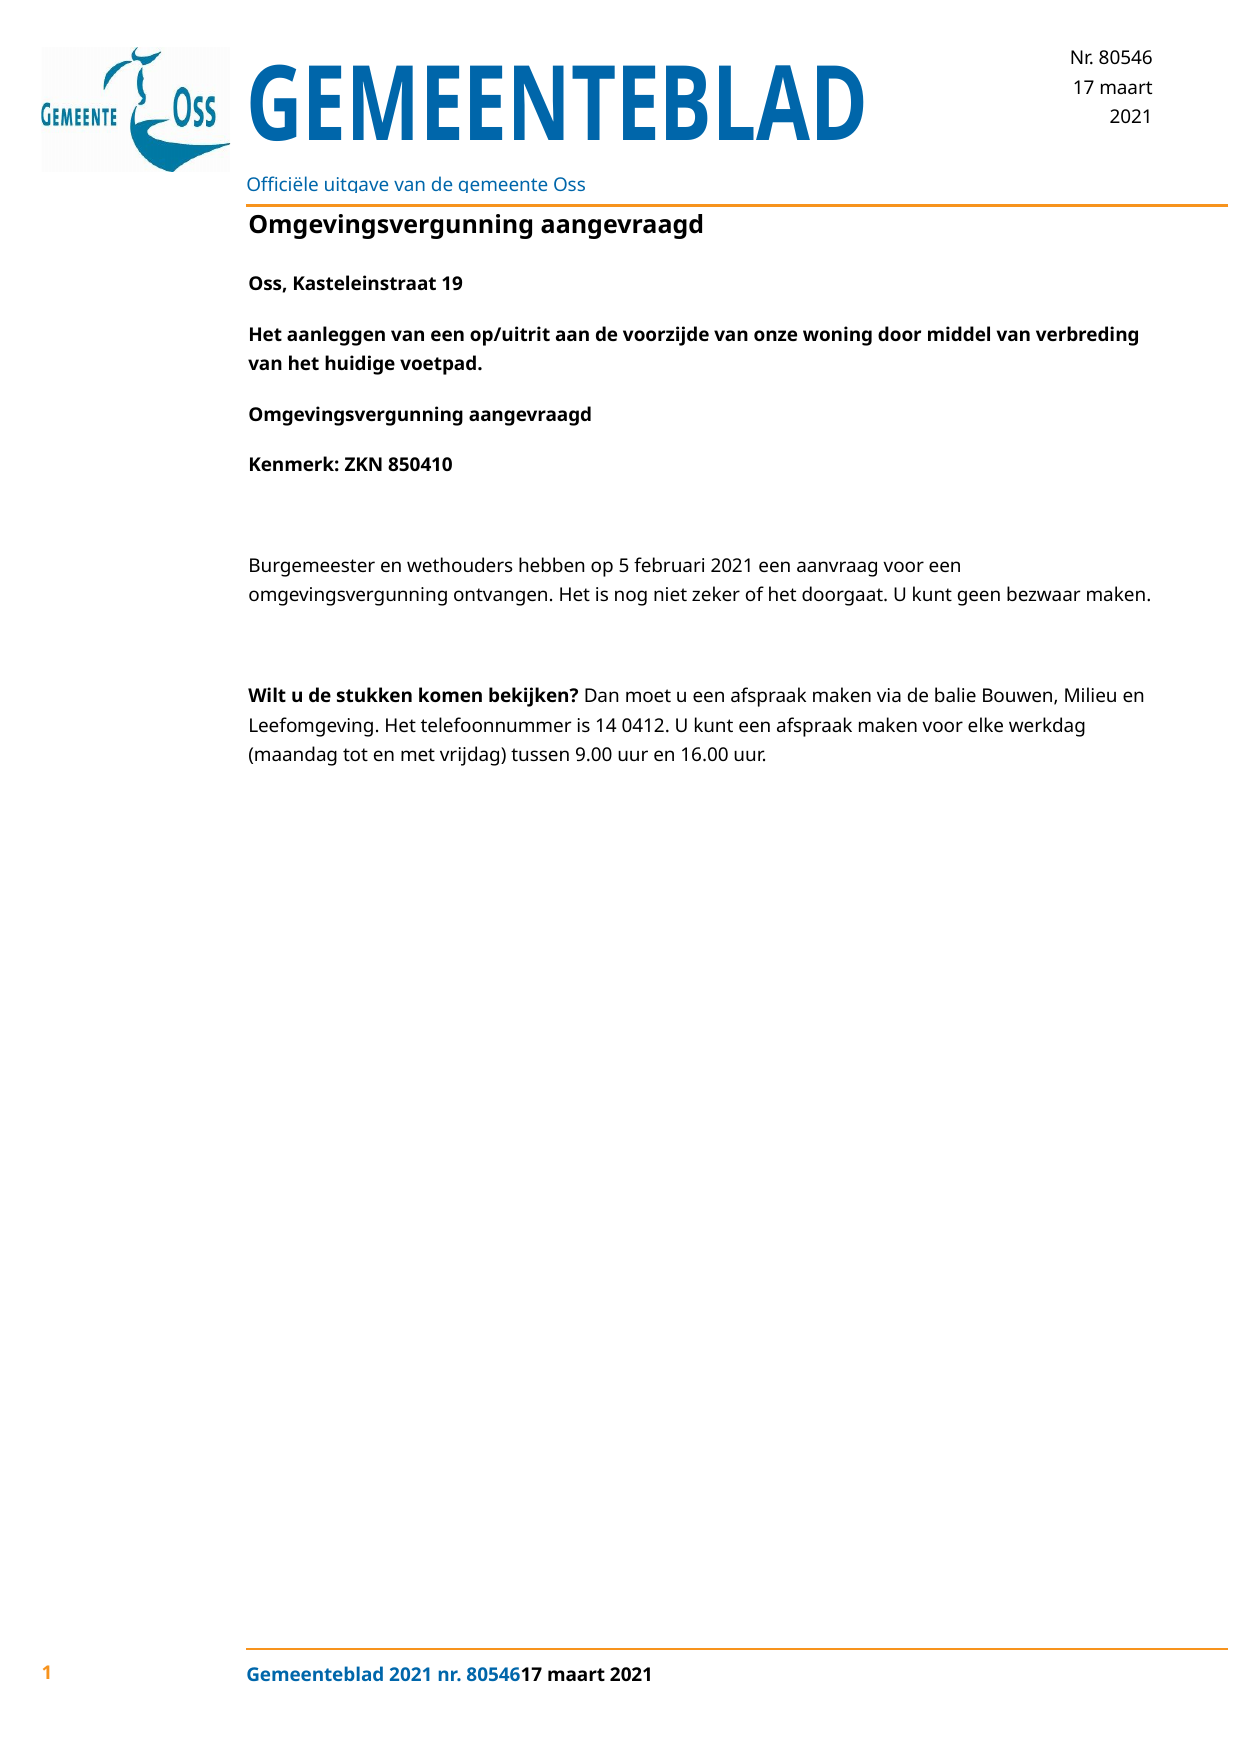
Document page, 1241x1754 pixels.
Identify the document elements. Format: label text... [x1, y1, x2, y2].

text Wilt u de stukken komen bekijken? Dan moet u een afspraak maken via de balie Bouwen, Milieu en Leefomgeving. Het telefoonnummer is 14 0412. U kunt een afspraak maken voor elke werkdag (maandag tot en met vrijdag) tussen 9.00 uur en 16.00 uur. [248, 682, 1152, 767]
picture [41, 47, 231, 172]
text Omgevingsvergunning aangevraagd [248, 207, 1152, 241]
text Burgemeester en wethouders hebben op 5 februari 2021 een aanvraag voor een omgevingsvergunning ontvangen. Het is nog niet zeker of het doorgaat. U kunt geen bezwaar maken. [248, 552, 1152, 607]
text Kenmerk: ZKN 850410 [248, 451, 1152, 477]
text Het aanleggen van een op/uitrit aan de voorzijde van onze woning door middel van verbreding van het huidige voetpad. [248, 321, 1152, 376]
text Omgevingsvergunning aangevraagd [248, 401, 1152, 426]
text Oss, Kasteleinstraat 19 [248, 270, 1152, 296]
